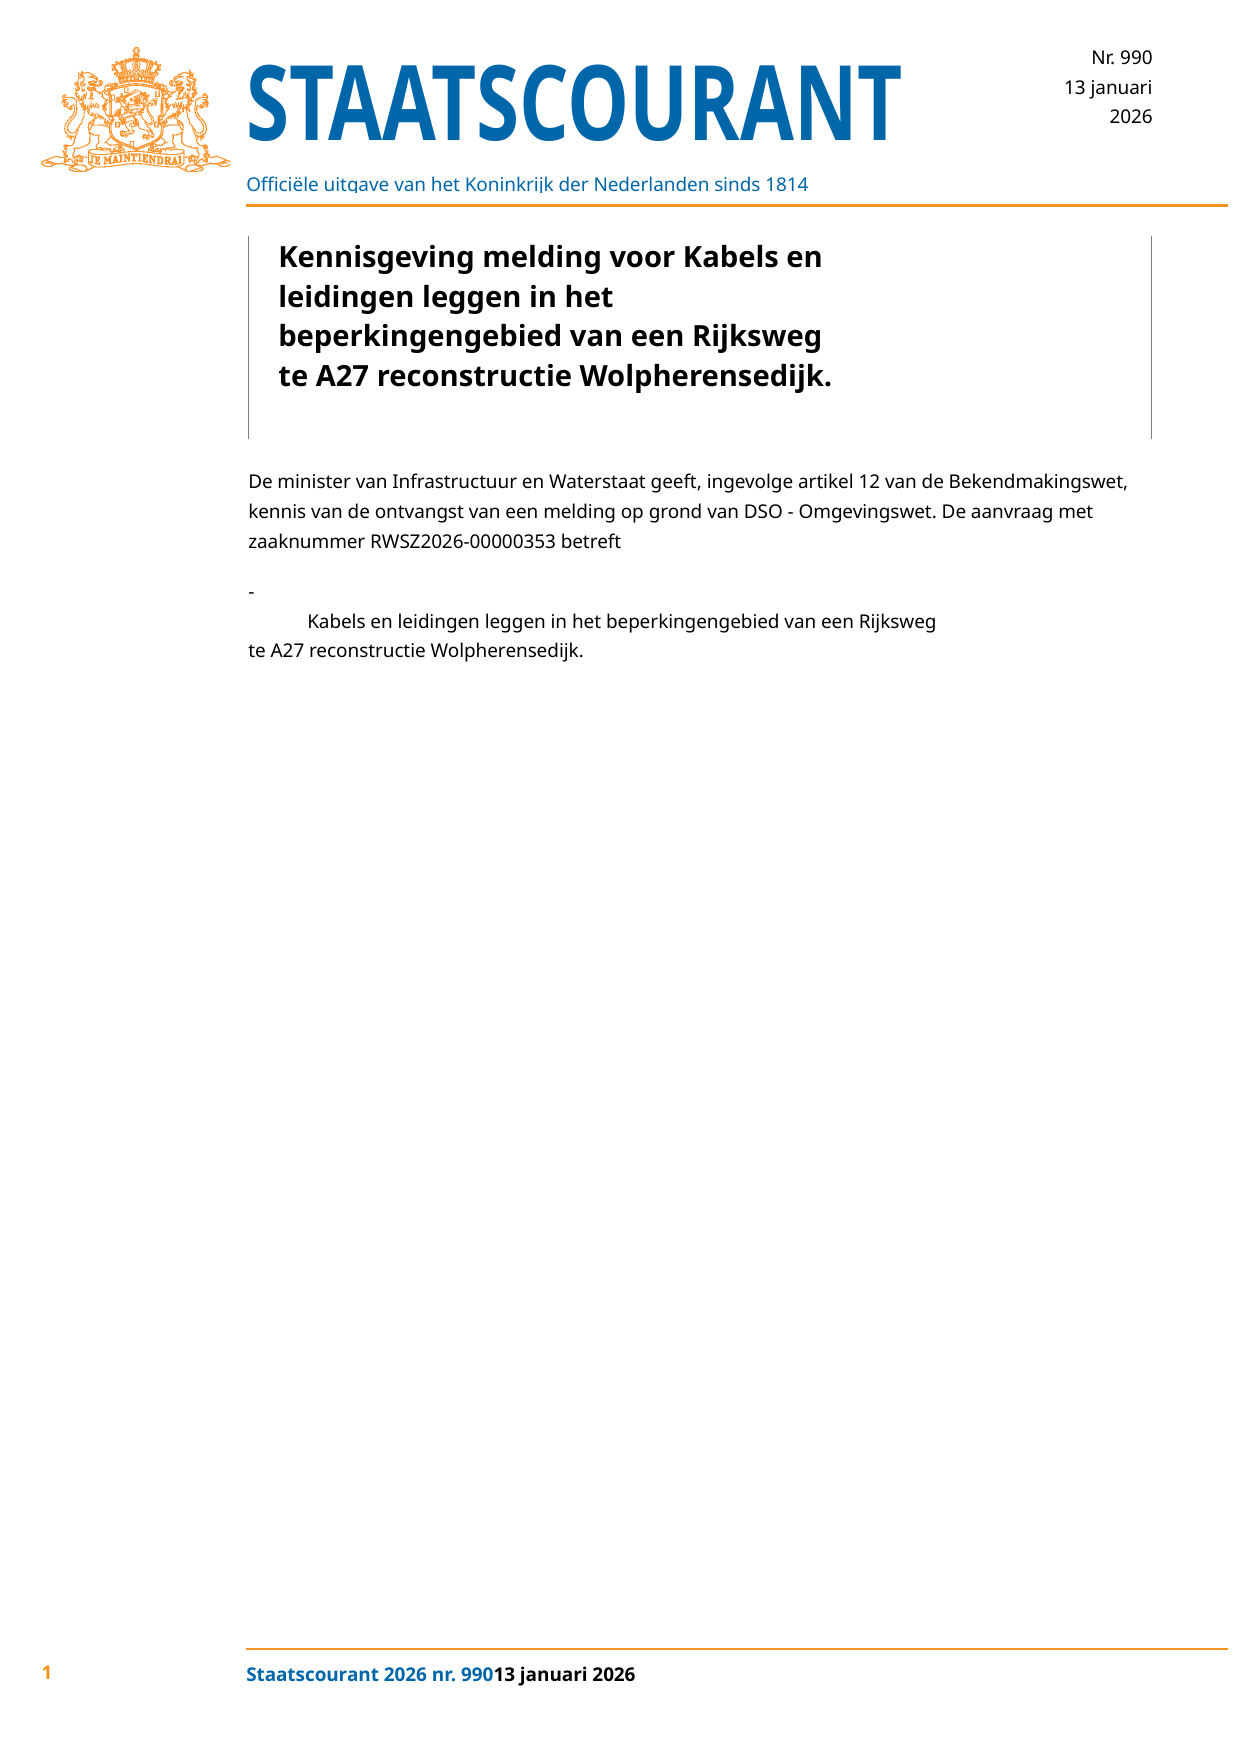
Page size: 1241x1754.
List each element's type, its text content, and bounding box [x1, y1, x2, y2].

table_header [850, 414, 1151, 439]
table_header [1090, 236, 1151, 413]
text te A27 reconstructie Wolpherensedijk. [248, 637, 1152, 663]
table_header Kennisgeving melding voor Kabels en leidingen leggen in het beperkingengebied van een Rijksweg te A27 reconstructie Wolpherensedijk. [249, 236, 850, 439]
picture [41, 47, 231, 172]
table_header [850, 236, 912, 413]
picture [912, 236, 1090, 414]
text De minister van Infrastructuur en Waterstaat geeft, ingevolge artikel 12 van de Bekendmakingswet, kennis van de ontvangst van een melding op grond van DSO - Omgevingswet. De aanvraag met zaaknummer RWSZ2026-00000353 betreft [248, 469, 1152, 553]
list Kabels en leidingen leggen in het beperkingengebied van een Rijksweg [248, 608, 1152, 633]
